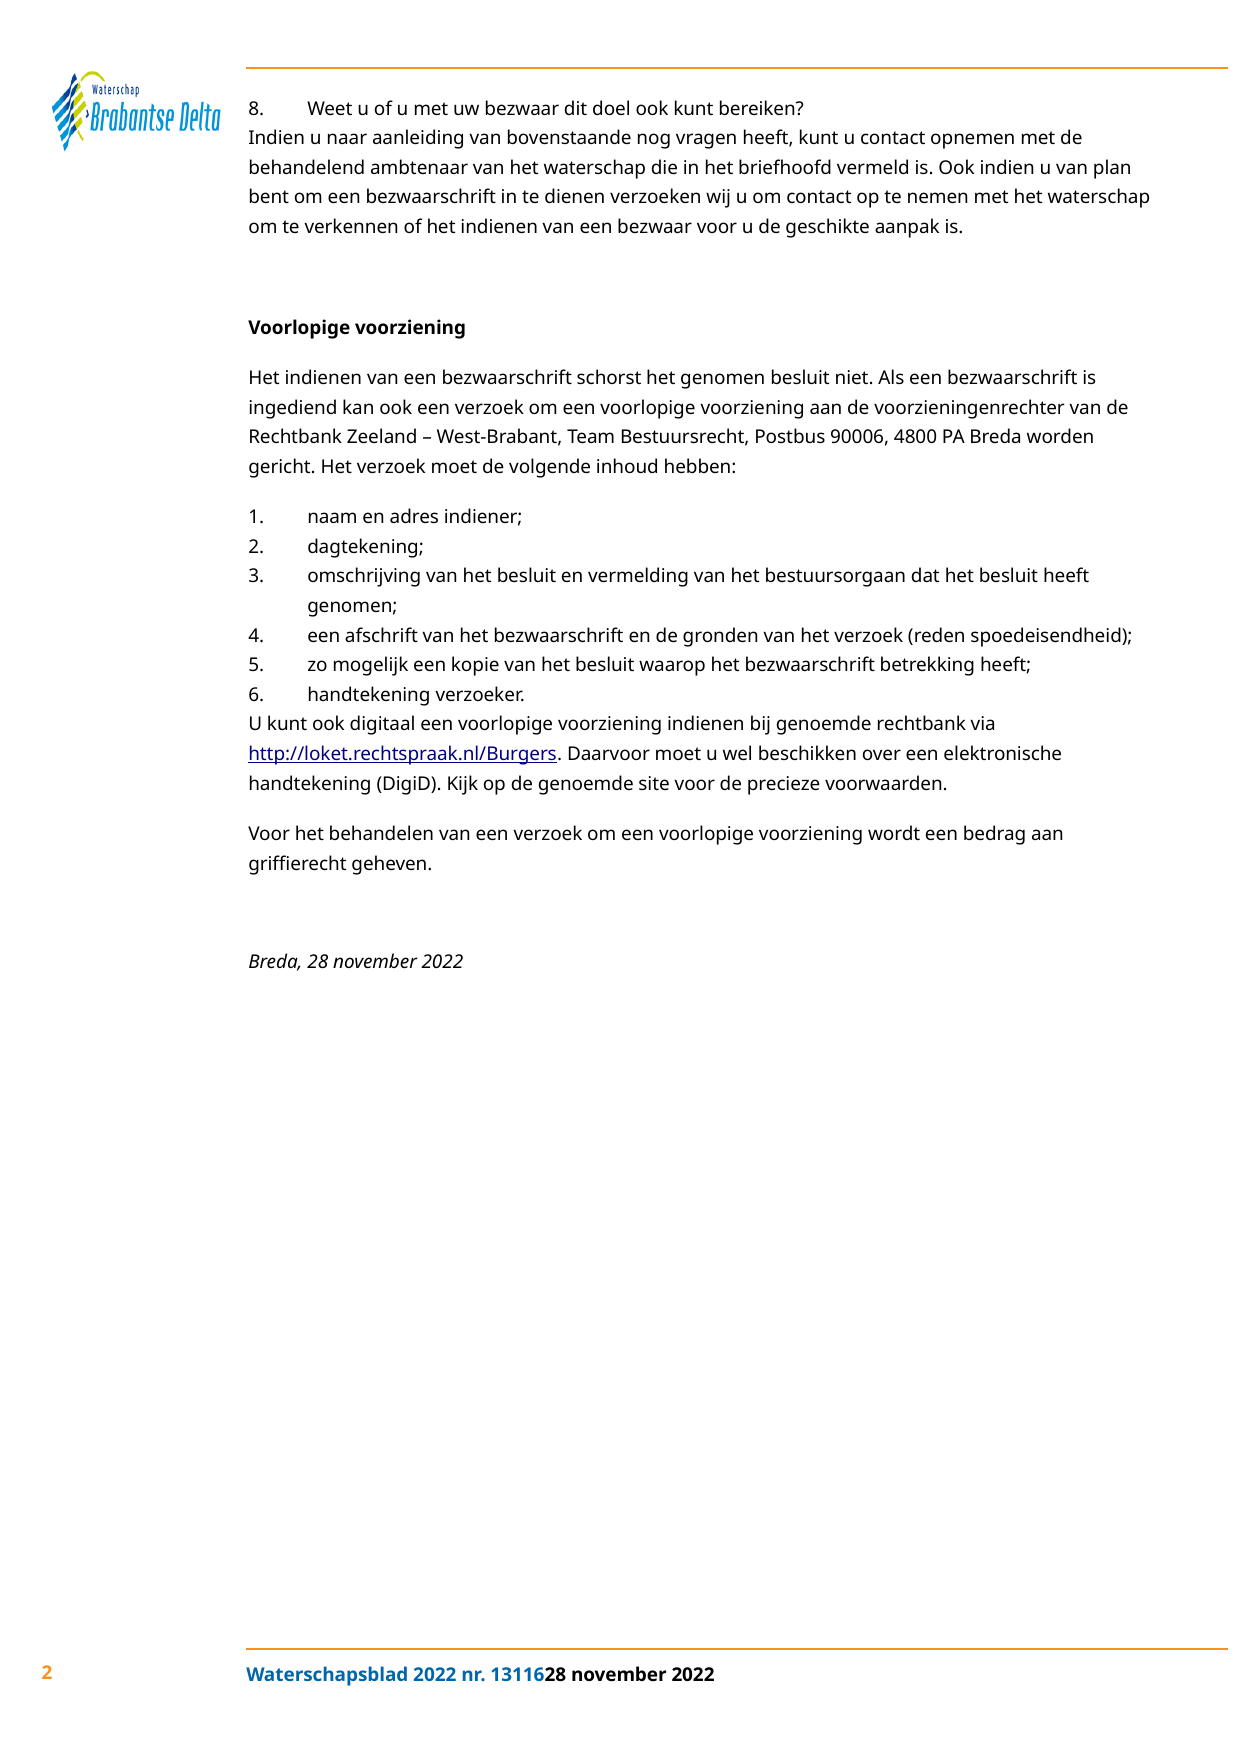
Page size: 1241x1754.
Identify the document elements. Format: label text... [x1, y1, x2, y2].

list handtekening verzoeker. [248, 681, 1152, 707]
text Voor het behandelen van een verzoek om een voorlopige voorziening wordt een bedrag aan griffierecht geheven. [248, 820, 1152, 876]
text Het indienen van een bezwaarschrift schorst het genomen besluit niet. Als een bezwaarschrift is ingediend kan ook een verzoek om een voorlopige voorziening aan de voorzieningenrechter van de Rechtbank Zeeland – West-Brabant, Team Bestuursrecht, Postbus 90006, 4800 PA Breda worden gericht. Het verzoek moet de volgende inhoud hebben: [248, 364, 1152, 479]
text Breda, 28 november 2022 [248, 948, 1152, 974]
text Indien u naar aanleiding van bovenstaande nog vragen heeft, kunt u contact opnemen met de behandelend ambtenaar van het waterschap die in het briefhoofd vermeld is. Ook indien u van plan bent om een bezwaarschrift in te dienen verzoeken wij u om contact op te nemen met het waterschap om te verkennen of het indienen van een bezwaar voor u de geschikte aanpak is. [248, 124, 1152, 239]
list Weet u of u met uw bezwaar dit doel ook kunt bereiken? [248, 95, 1152, 121]
list een afschrift van het bezwaarschrift en de gronden van het verzoek (reden spoedeisendheid); [248, 622, 1152, 648]
list dagtekening; [248, 533, 1152, 559]
text U kunt ook digitaal een voorlopige voorziening indienen bij genoemde rechtbank via http://loket.rechtspraak.nl/Burgers. Daarvoor moet u wel beschikken over een elektronische handtekening (DigiD). Kijk op de genoemde site voor de precieze voorwaarden. [248, 711, 1152, 796]
list omschrijving van het besluit en vermelding van het bestuursorgaan dat het besluit heeft genomen; [248, 563, 1152, 618]
list zo mogelijk een kopie van het besluit waarop het bezwaarschrift betrekking heeft; [248, 651, 1152, 677]
list naam en adres indiener; [248, 503, 1152, 529]
picture [41, 47, 231, 172]
text Voorlopige voorziening [248, 314, 1152, 340]
